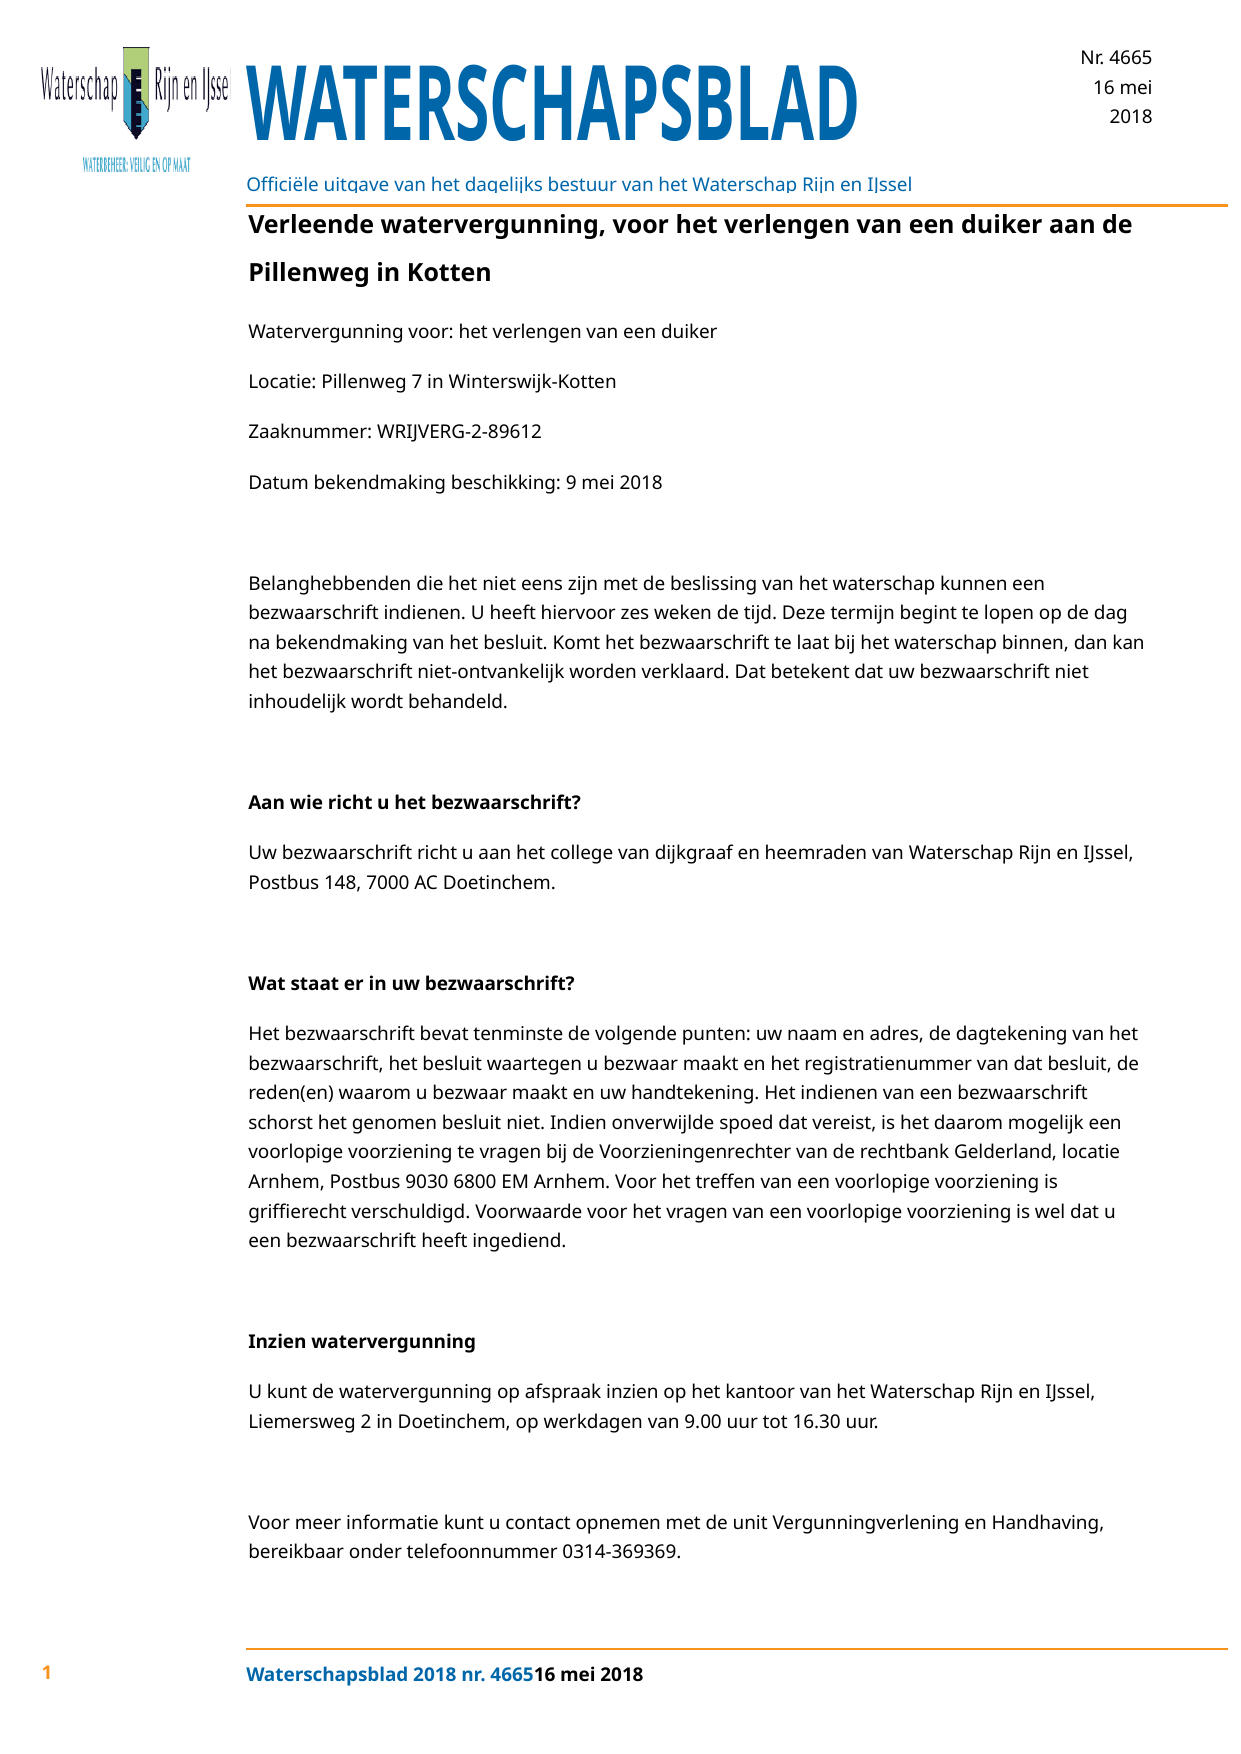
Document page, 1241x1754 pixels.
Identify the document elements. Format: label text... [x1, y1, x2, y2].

text Locatie: Pillenweg 7 in Winterswijk-Kotten [248, 368, 1152, 394]
text Datum bekendmaking beschikking: 9 mei 2018 [248, 469, 1152, 495]
text Aan wie richt u het bezwaarschrift? [248, 789, 1152, 815]
text Zaaknummer: WRIJVERG-2-89612 [248, 419, 1152, 444]
text Verleende watervergunning, voor het verlengen van een duiker aan de Pillenweg in Kotten [248, 207, 1152, 288]
text U kunt de watervergunning op afspraak inzien op het kantoor van het Waterschap Rijn en IJssel, Liemersweg 2 in Doetinchem, op werkdagen van 9.00 uur tot 16.30 uur. [248, 1379, 1152, 1434]
text Wat staat er in uw bezwaarschrift? [248, 970, 1152, 996]
text Voor meer informatie kunt u contact opnemen met de unit Vergunningverlening en Handhaving, bereikbaar onder telefoonnummer 0314-369369. [248, 1509, 1152, 1564]
text Uw bezwaarschrift richt u aan het college van dijkgraaf en heemraden van Waterschap Rijn en IJssel, Postbus 148, 7000 AC Doetinchem. [248, 839, 1152, 895]
picture [41, 47, 231, 172]
text Watervergunning voor: het verlengen van een duiker [248, 318, 1152, 344]
text Het bezwaarschrift bevat tenminste de volgende punten: uw naam en adres, de dagtekening van het bezwaarschrift, het besluit waartegen u bezwaar maakt en het registratienummer van dat besluit, de reden(en) waarom u bezwaar maakt en uw handtekening. Het indienen van een bezwaarschrift schorst het genomen besluit niet. Indien onverwijlde spoed dat vereist, is het daarom mogelijk een voorlopige voorziening te vragen bij de Voorzieningenrechter van de rechtbank Gelderland, locatie Arnhem, Postbus 9030 6800 EM Arnhem. Voor het treffen van een voorlopige voorziening is griffierecht verschuldigd. Voorwaarde voor het vragen van een voorlopige voorziening is wel dat u een bezwaarschrift heeft ingediend. [248, 1020, 1152, 1253]
text Inzien watervergunning [248, 1328, 1152, 1354]
text Belanghebbenden die het niet eens zijn met de beslissing van het waterschap kunnen een bezwaarschrift indienen. U heeft hiervoor zes weken de tijd. Deze termijn begint te lopen op de dag na bekendmaking van het besluit. Komt het bezwaarschrift te laat bij het waterschap binnen, dan kan het bezwaarschrift niet-ontvankelijk worden verklaard. Dat betekent dat uw bezwaarschrift niet inhoudelijk wordt behandeld. [248, 570, 1152, 714]
